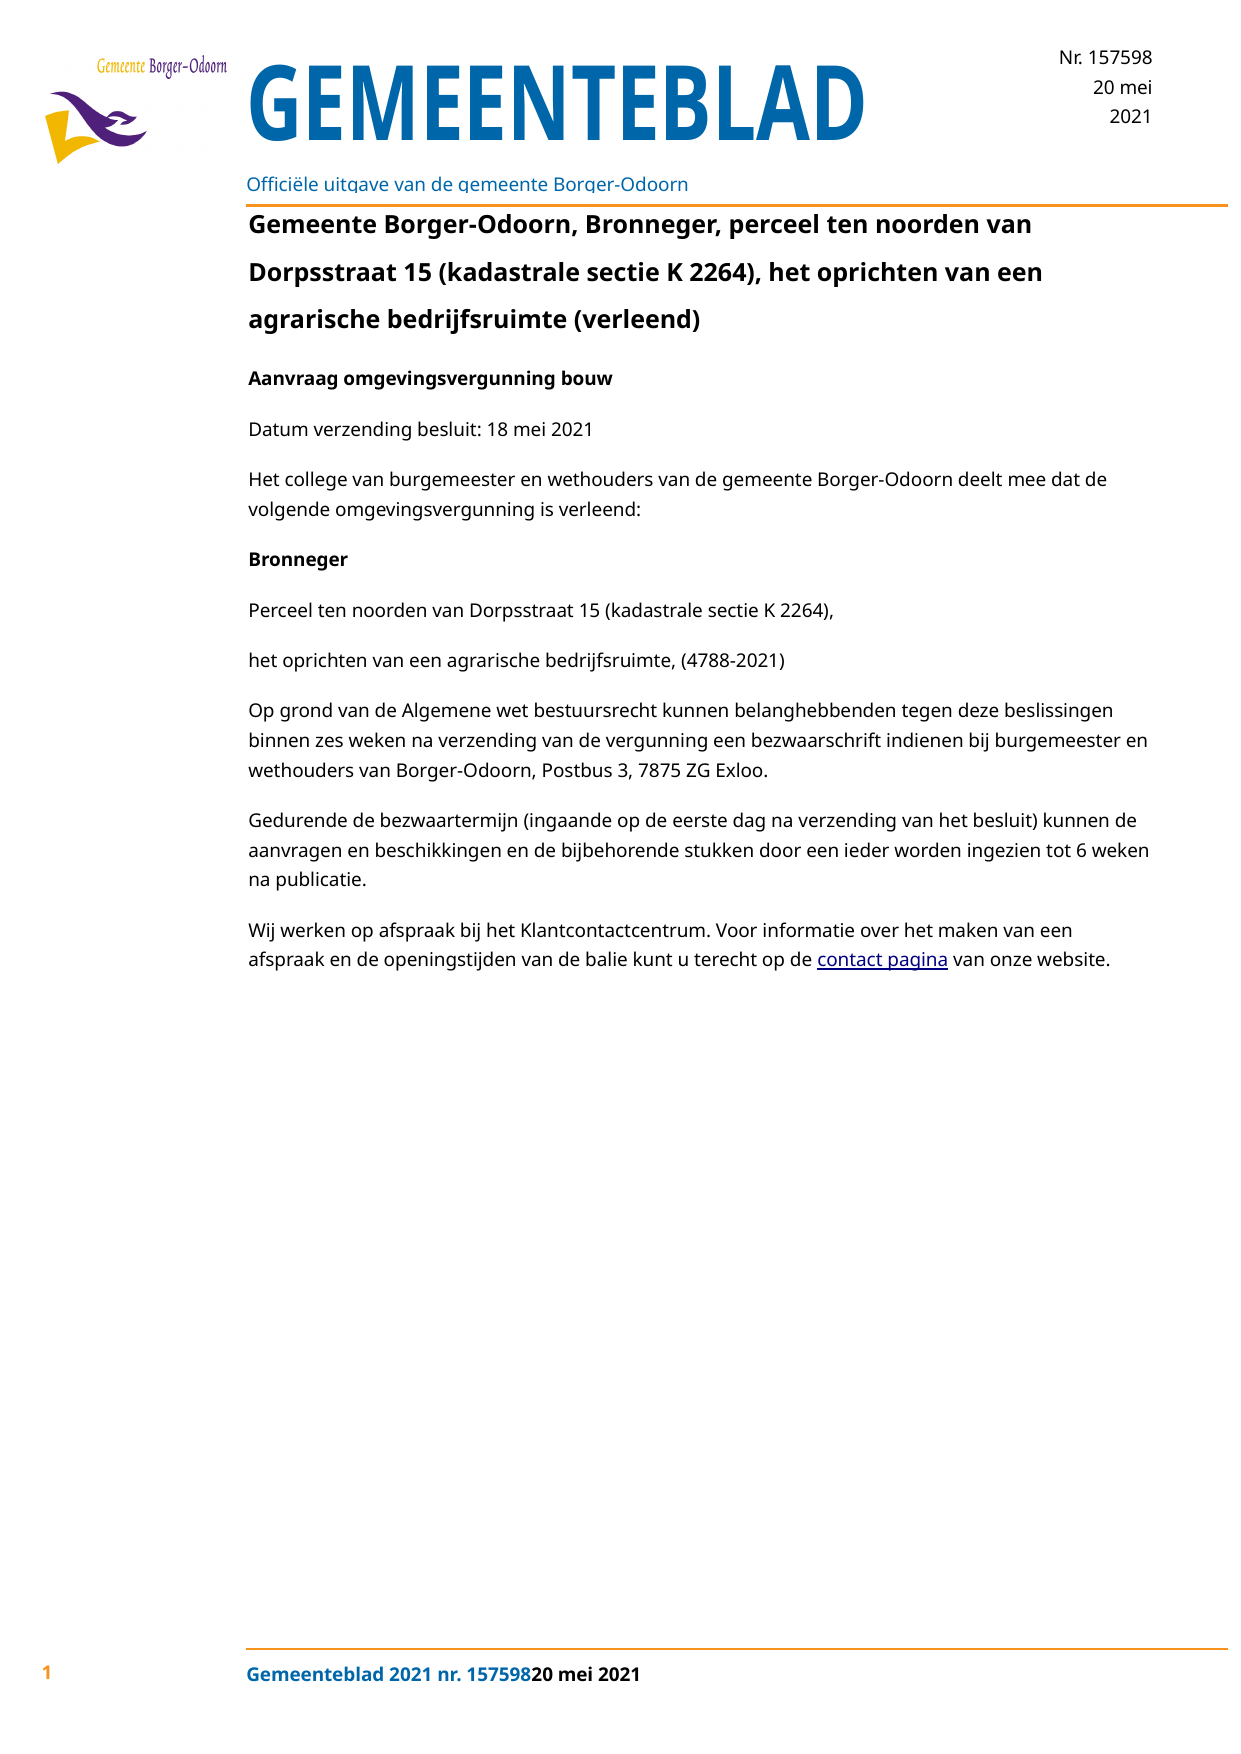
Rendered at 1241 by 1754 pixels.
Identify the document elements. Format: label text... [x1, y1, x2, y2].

text Aanvraag omgevingsvergunning bouw [248, 366, 1152, 391]
text het oprichten van een agrarische bedrijfsruimte, (4788-2021) [248, 647, 1152, 673]
text Datum verzending besluit: 18 mei 2021 [248, 416, 1152, 442]
text Op grond van de Algemene wet bestuursrecht kunnen belanghebbenden tegen deze beslissingen binnen zes weken na verzending van de vergunning een bezwaarschrift indienen bij burgemeester en wethouders van Borger-Odoorn, Postbus 3, 7875 ZG Exloo. [248, 698, 1152, 782]
text Perceel ten noorden van Dorpsstraat 15 (kadastrale sectie K 2264), [248, 597, 1152, 622]
text Het college van burgemeester en wethouders van de gemeente Borger-Odoorn deelt mee dat de volgende omgevingsvergunning is verleend: [248, 466, 1152, 522]
text Bronneger [248, 546, 1152, 572]
text Gemeente Borger-Odoorn, Bronneger, perceel ten noorden van Dorpsstraat 15 (kadastrale sectie K 2264), het oprichten van een agrarische bedrijfsruimte (verleend) [248, 207, 1152, 336]
text Gedurende de bezwaartermijn (ingaande op de eerste dag na verzending van het besluit) kunnen de aanvragen en beschikkingen en de bijbehorende stukken door een ieder worden ingezien tot 6 weken na publicatie. [248, 807, 1152, 892]
picture [41, 47, 231, 172]
text Wij werken op afspraak bij het Klantcontactcentrum. Voor informatie over het maken van een afspraak en de openingstijden van de balie kunt u terecht op de contact pagina van onze website. [248, 917, 1152, 972]
